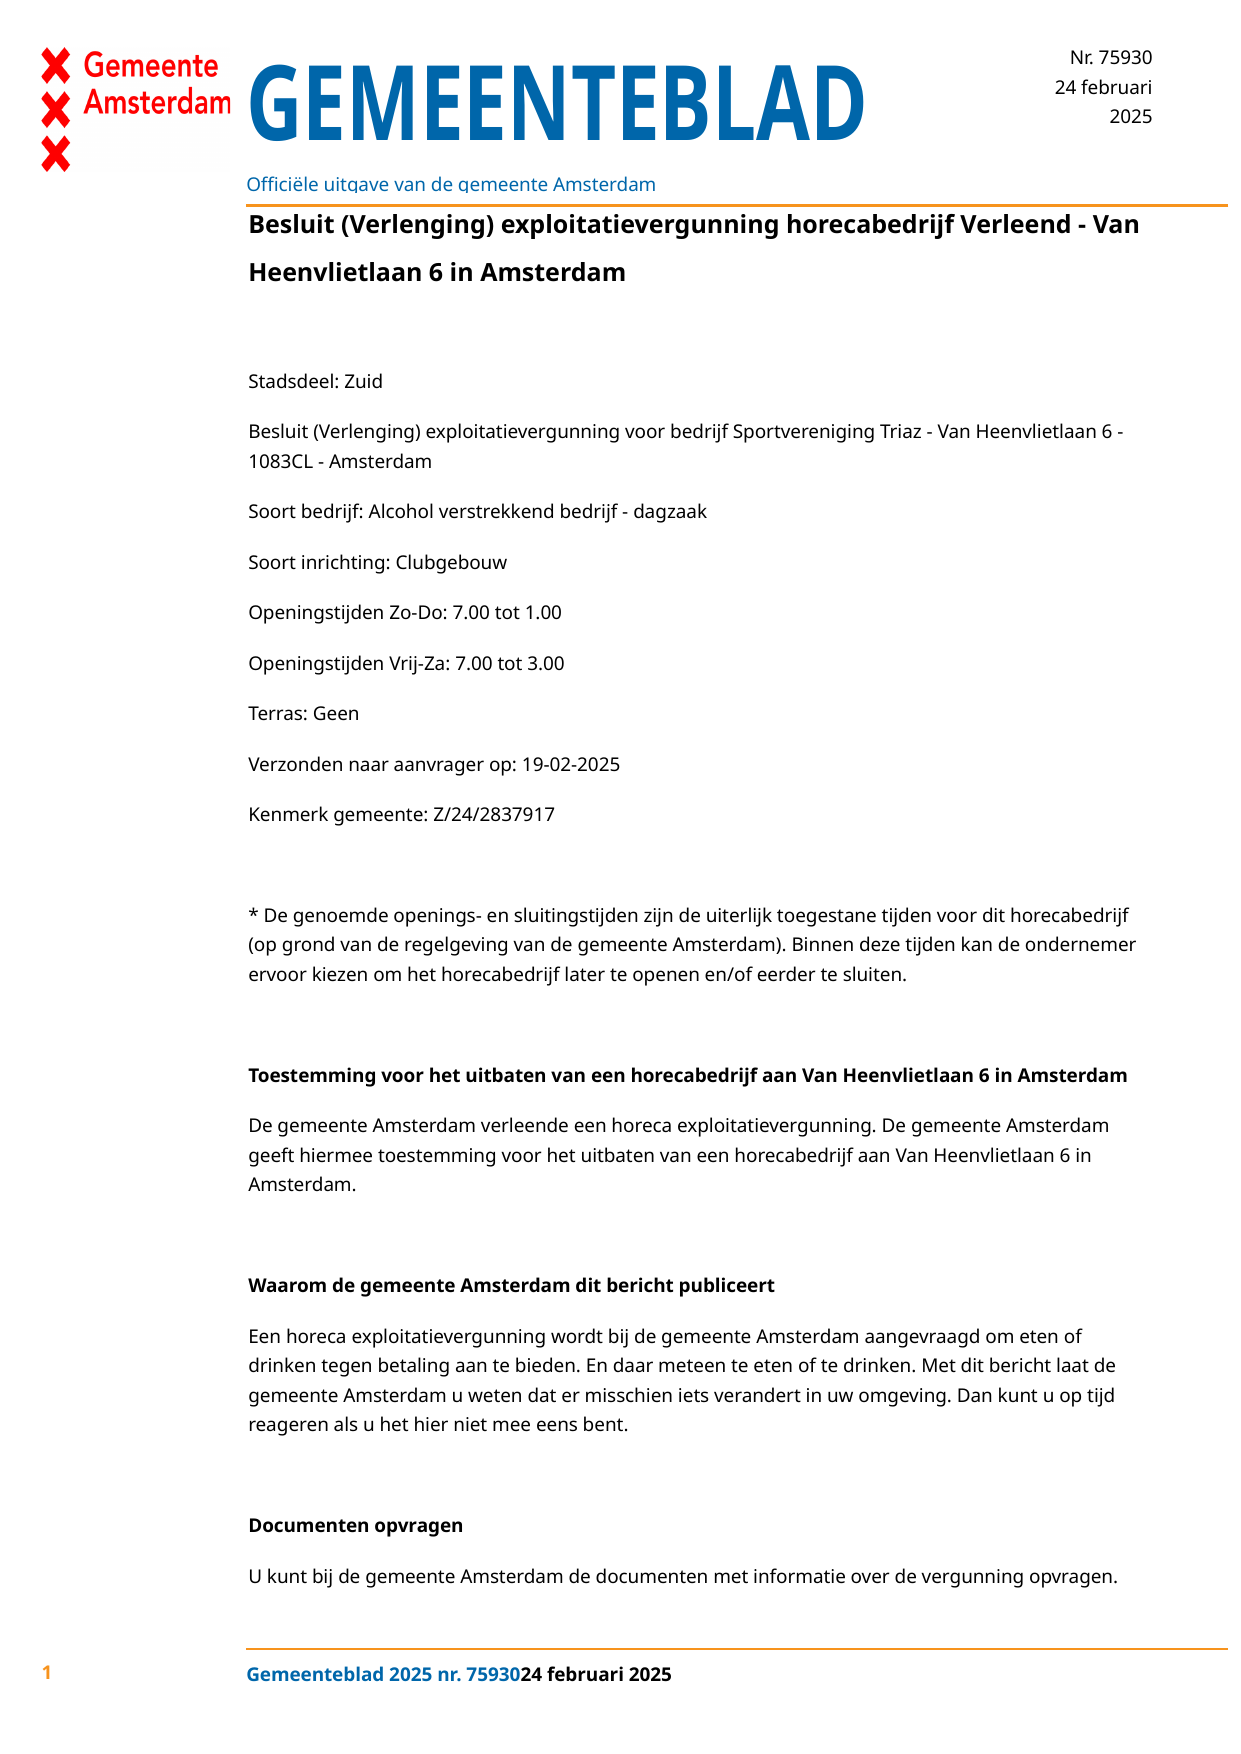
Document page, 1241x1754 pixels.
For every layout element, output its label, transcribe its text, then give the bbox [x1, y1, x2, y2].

text Openingstijden Zo-Do: 7.00 tot 1.00 [248, 599, 1152, 625]
text U kunt bij de gemeente Amsterdam de documenten met informatie over de vergunning opvragen. [248, 1563, 1152, 1589]
text Stadsdeel: Zuid [248, 368, 1152, 394]
text Besluit (Verlenging) exploitatievergunning horecabedrijf Verleend - Van Heenvlietlaan 6 in Amsterdam [248, 207, 1152, 288]
text Besluit (Verlenging) exploitatievergunning voor bedrijf Sportvereniging Triaz - Van Heenvlietlaan 6 - 1083CL - Amsterdam [248, 419, 1152, 474]
text Documenten opvragen [248, 1512, 1152, 1538]
text Verzonden naar aanvrager op: 19-02-2025 [248, 751, 1152, 777]
text * De genoemde openings- en sluitingstijden zijn de uiterlijk toegestane tijden voor dit horecabedrijf (op grond van de regelgeving van de gemeente Amsterdam). Binnen deze tijden kan de ondernemer ervoor kiezen om het horecabedrijf later te openen en/of eerder te sluiten. [248, 902, 1152, 987]
text De gemeente Amsterdam verleende een horeca exploitatievergunning. De gemeente Amsterdam geeft hiermee toestemming voor het uitbaten van een horecabedrijf aan Van Heenvlietlaan 6 in Amsterdam. [248, 1112, 1152, 1197]
text Waarom de gemeente Amsterdam dit bericht publiceert [248, 1272, 1152, 1298]
text Toestemming voor het uitbaten van een horecabedrijf aan Van Heenvlietlaan 6 in Amsterdam [248, 1062, 1152, 1088]
text Openingstijden Vrij-Za: 7.00 tot 3.00 [248, 650, 1152, 676]
text Een horeca exploitatievergunning wordt bij de gemeente Amsterdam aangevraagd om eten of drinken tegen betaling aan te bieden. En daar meteen te eten of te drinken. Met dit bericht laat de gemeente Amsterdam u weten dat er misschien iets verandert in uw omgeving. Dan kunt u op tijd reageren als u het hier niet mee eens bent. [248, 1323, 1152, 1437]
picture [41, 47, 231, 172]
text Soort inrichting: Clubgebouw [248, 549, 1152, 575]
text Terras: Geen [248, 700, 1152, 726]
text Soort bedrijf: Alcohol verstrekkend bedrijf - dagzaak [248, 499, 1152, 524]
text Kenmerk gemeente: Z/24/2837917 [248, 801, 1152, 827]
